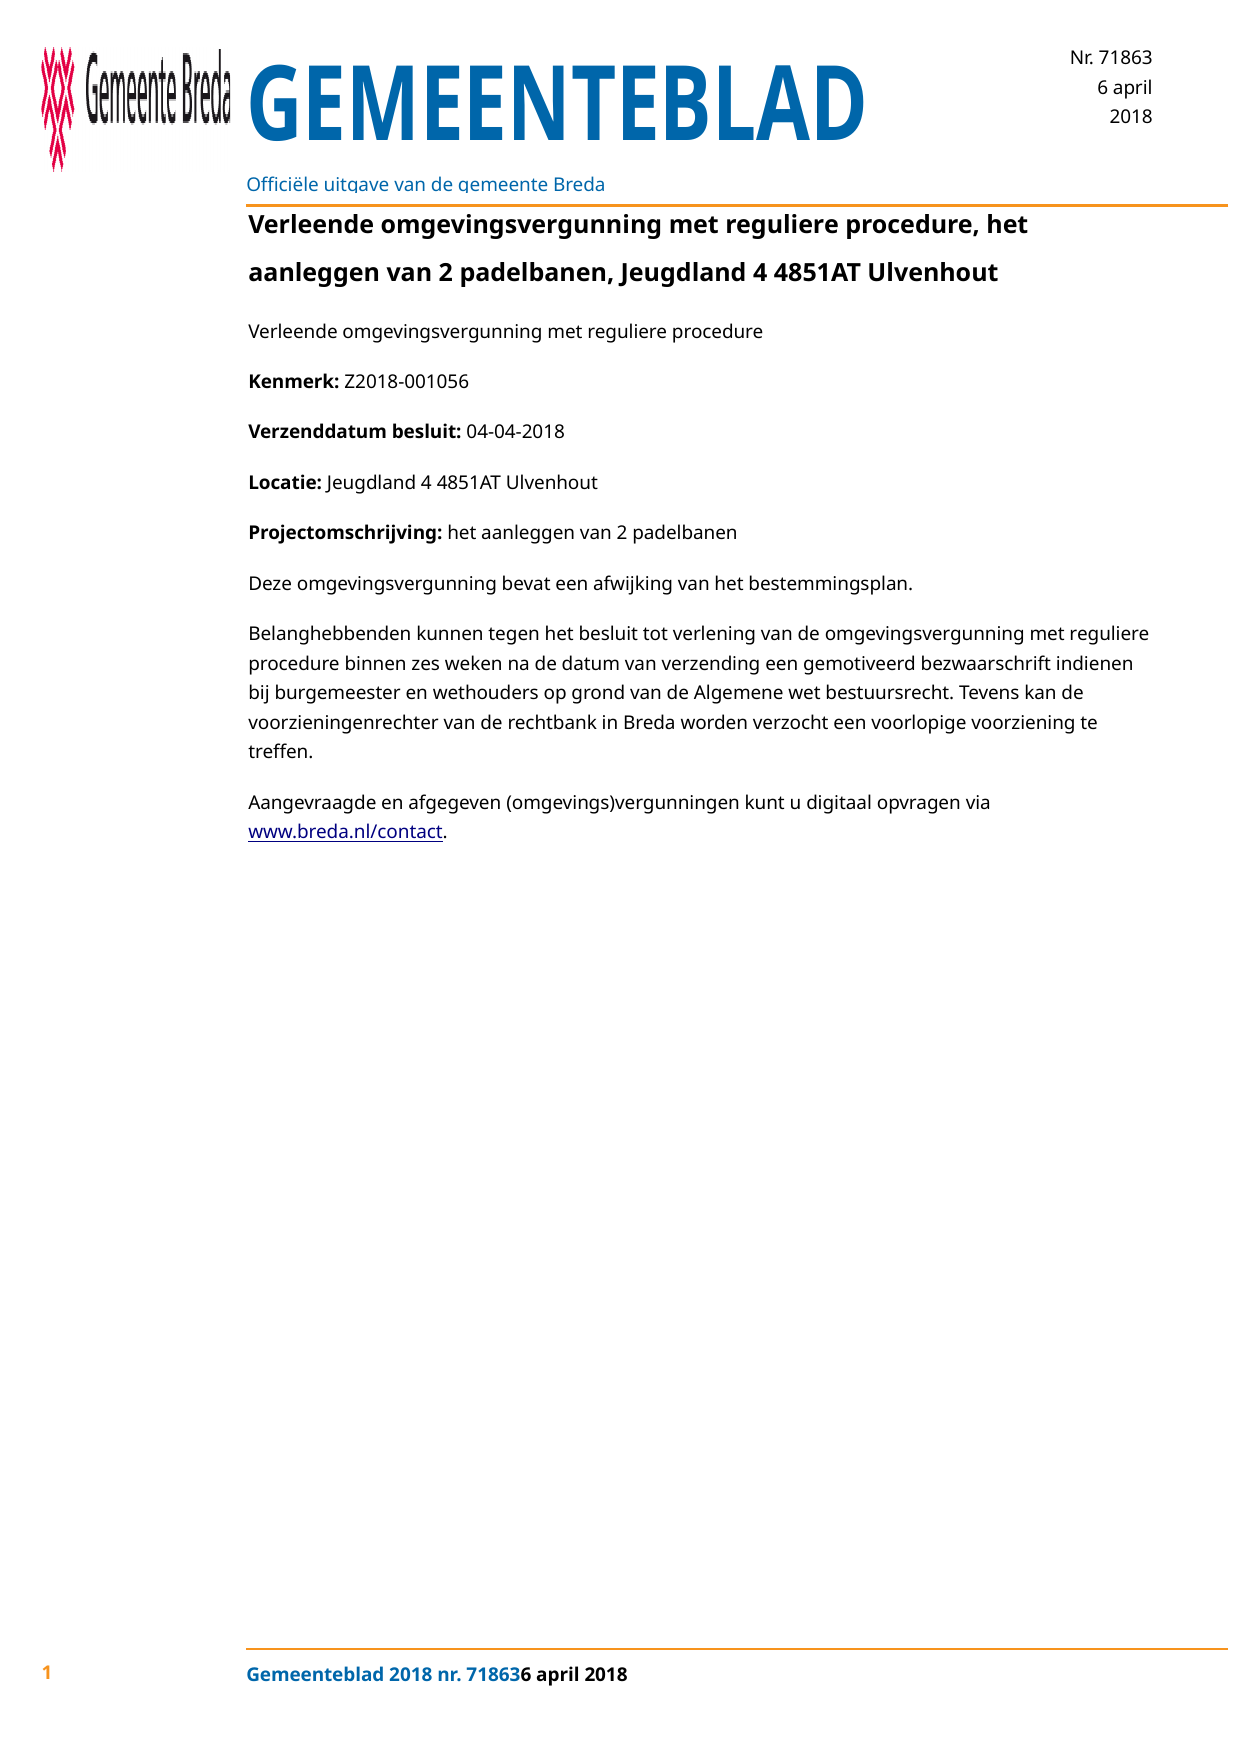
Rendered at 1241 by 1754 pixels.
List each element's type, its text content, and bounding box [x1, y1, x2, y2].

text Locatie: Jeugdland 4 4851AT Ulvenhout [248, 469, 1152, 495]
text Verzenddatum besluit: 04-04-2018 [248, 419, 1152, 444]
text Belanghebbenden kunnen tegen het besluit tot verlening van de omgevingsvergunning met reguliere procedure binnen zes weken na de datum van verzending een gemotiveerd bezwaarschrift indienen bij burgemeester en wethouders op grond van de Algemene wet bestuursrecht. Tevens kan de voorzieningenrechter van de rechtbank in Breda worden verzocht een voorlopige voorziening te treffen. [248, 620, 1152, 764]
text Kenmerk: Z2018-001056 [248, 368, 1152, 394]
text Verleende omgevingsvergunning met reguliere procedure [248, 318, 1152, 344]
text Verleende omgevingsvergunning met reguliere procedure, het aanleggen van 2 padelbanen, Jeugdland 4 4851AT Ulvenhout [248, 207, 1152, 288]
text Projectomschrijving: het aanleggen van 2 padelbanen [248, 519, 1152, 545]
text Deze omgevingsvergunning bevat een afwijking van het bestemmingsplan. [248, 570, 1152, 596]
picture [41, 47, 231, 172]
text Aangevraagde en afgegeven (omgevings)vergunningen kunt u digitaal opvragen via www.breda.nl/contact. [248, 789, 1152, 844]
